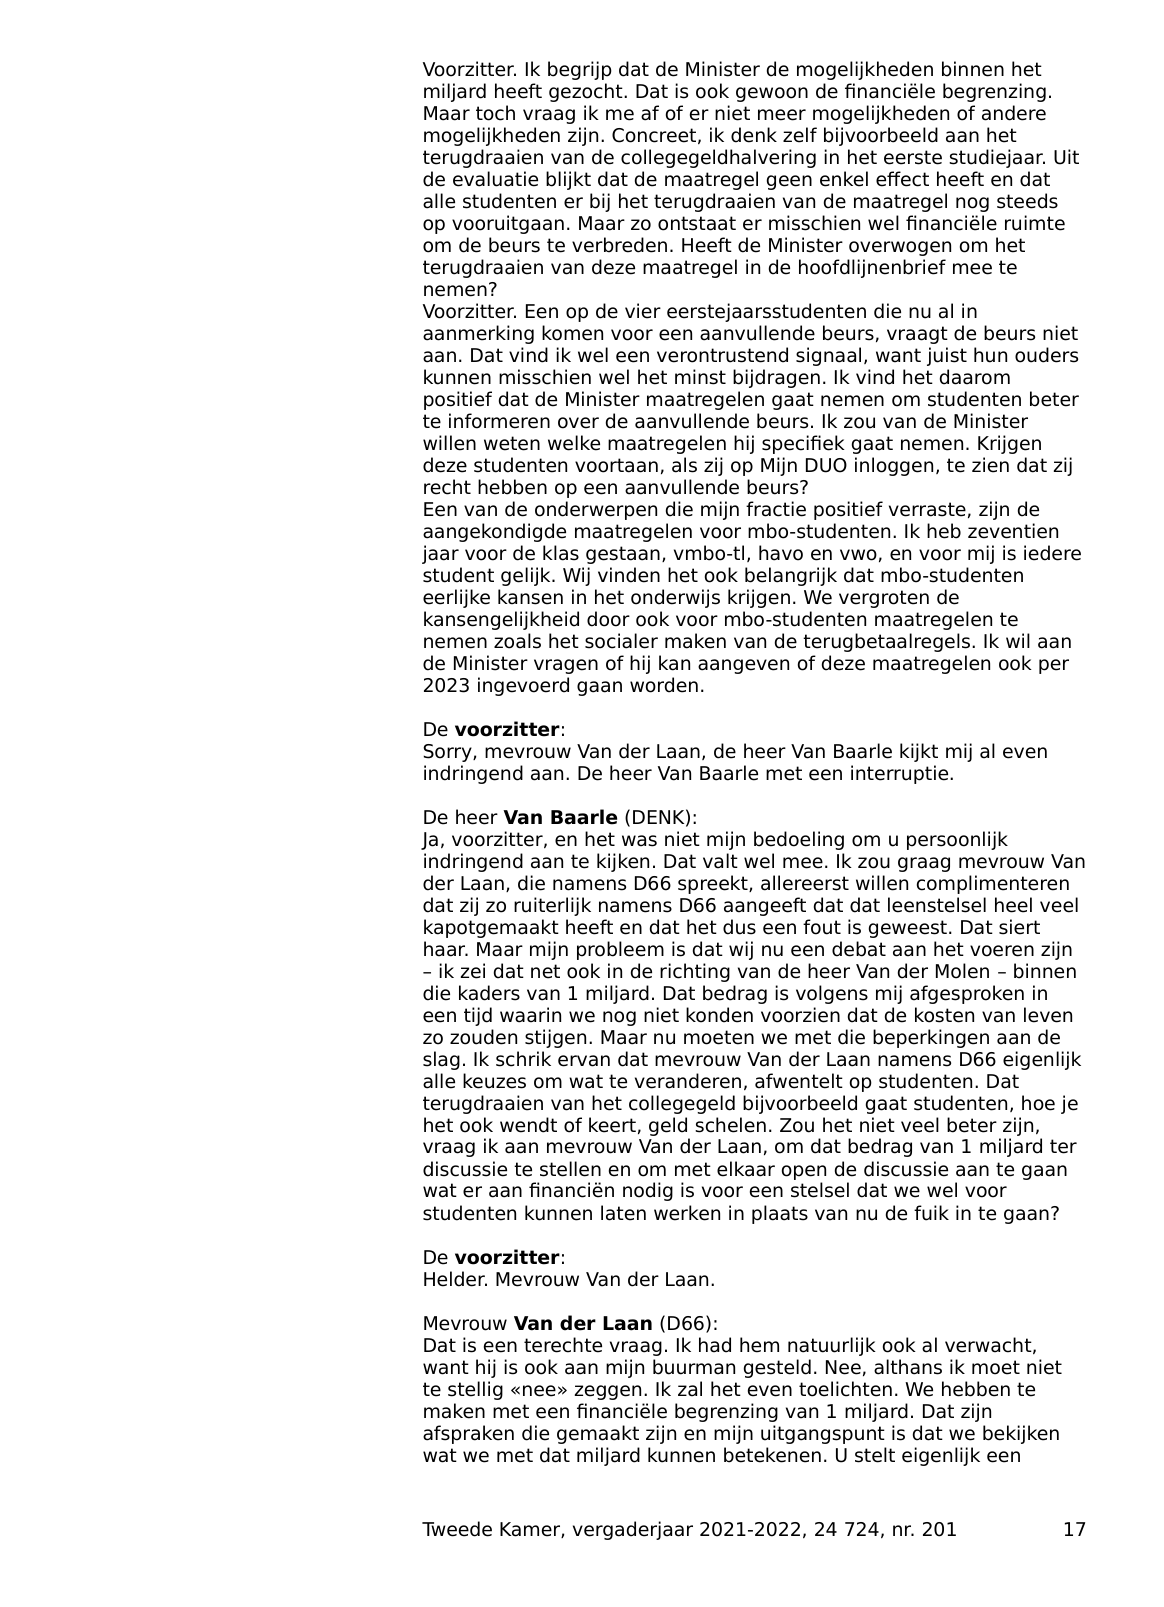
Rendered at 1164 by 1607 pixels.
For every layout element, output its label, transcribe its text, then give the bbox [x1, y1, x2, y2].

text Ja, voorzitter, en het was niet mijn bedoeling om u persoonlijk indringend aan te kijken. Dat valt wel mee. Ik zou graag mevrouw Van der Laan, die namens D66 spreekt, allereerst willen complimenteren dat zij zo ruiterlijk namens D66 aangeeft dat dat leenstelsel heel veel kapotgemaakt heeft en dat het dus een fout is geweest. Dat siert haar. Maar mijn probleem is dat wij nu een debat aan het voeren zijn – ik zei dat net ook in de richting van de heer Van der Molen – binnen die kaders van 1 miljard. Dat bedrag is volgens mij afgesproken in een tijd waarin we nog niet konden voorzien dat de kosten van leven zo zouden stijgen. Maar nu moeten we met die beperkingen aan de slag. Ik schrik ervan dat mevrouw Van der Laan namens D66 eigenlijk alle keuzes om wat te veranderen, afwentelt op studenten. Dat terugdraaien van het collegegeld bijvoorbeeld gaat studenten, hoe je het ook wendt of keert, geld schelen. Zou het niet veel beter zijn, vraag ik aan mevrouw Van der Laan, om dat bedrag van 1 miljard ter discussie te stellen en om met elkaar open de discussie aan te gaan wat er aan financiën nodig is voor een stelsel dat we wel voor studenten kunnen laten werken in plaats van nu de fuik in te gaan? [422, 829, 1087, 1224]
text De voorzitter: [422, 719, 1087, 741]
text Sorry, mevrouw Van der Laan, de heer Van Baarle kijkt mij al even indringend aan. De heer Van Baarle met een interruptie. [422, 741, 1087, 784]
text Helder. Mevrouw Van der Laan. [422, 1268, 1087, 1291]
text Voorzitter. Een op de vier eerstejaarsstudenten die nu al in aanmerking komen voor een aanvullende beurs, vraagt de beurs niet aan. Dat vind ik wel een verontrustend signaal, want juist hun ouders kunnen misschien wel het minst bijdragen. Ik vind het daarom positief dat de Minister maatregelen gaat nemen om studenten beter te informeren over de aanvullende beurs. Ik zou van de Minister willen weten welke maatregelen hij specifiek gaat nemen. Krijgen deze studenten voortaan, als zij op Mijn DUO inloggen, te zien dat zij recht hebben op een aanvullende beurs? [422, 301, 1087, 499]
text Mevrouw Van der Laan (D66): [422, 1313, 1087, 1335]
text De heer Van Baarle (DENK): [422, 807, 1087, 829]
text De voorzitter: [422, 1247, 1087, 1268]
text Voorzitter. Ik begrijp dat de Minister de mogelijkheden binnen het miljard heeft gezocht. Dat is ook gewoon de financiële begrenzing. Maar toch vraag ik me af of er niet meer mogelijkheden of andere mogelijkheden zijn. Concreet, ik denk zelf bijvoorbeeld aan het terugdraaien van de collegegeldhalvering in het eerste studiejaar. Uit de evaluatie blijkt dat de maatregel geen enkel effect heeft en dat alle studenten er bij het terugdraaien van de maatregel nog steeds op vooruitgaan. Maar zo ontstaat er misschien wel financiële ruimte om de beurs te verbreden. Heeft de Minister overwogen om het terugdraaien van deze maatregel in de hoofdlijnenbrief mee te nemen? [422, 59, 1087, 301]
text Een van de onderwerpen die mijn fractie positief verraste, zijn de aangekondigde maatregelen voor mbo-studenten. Ik heb zeventien jaar voor de klas gestaan, vmbo-tl, havo en vwo, en voor mij is iedere student gelijk. Wij vinden het ook belangrijk dat mbo-studenten eerlijke kansen in het onderwijs krijgen. We vergroten de kansengelijkheid door ook voor mbo-studenten maatregelen te nemen zoals het socialer maken van de terugbetaalregels. Ik wil aan de Minister vragen of hij kan aangeven of deze maatregelen ook per 2023 ingevoerd gaan worden. [422, 499, 1087, 696]
text Dat is een terechte vraag. Ik had hem natuurlijk ook al verwacht, want hij is ook aan mijn buurman gesteld. Nee, althans ik moet niet te stellig «nee» zeggen. Ik zal het even toelichten. We hebben te maken met een financiële begrenzing van 1 miljard. Dat zijn afspraken die gemaakt zijn en mijn uitgangspunt is dat we bekijken wat we met dat miljard kunnen betekenen. U stelt eigenlijk een [422, 1335, 1087, 1467]
